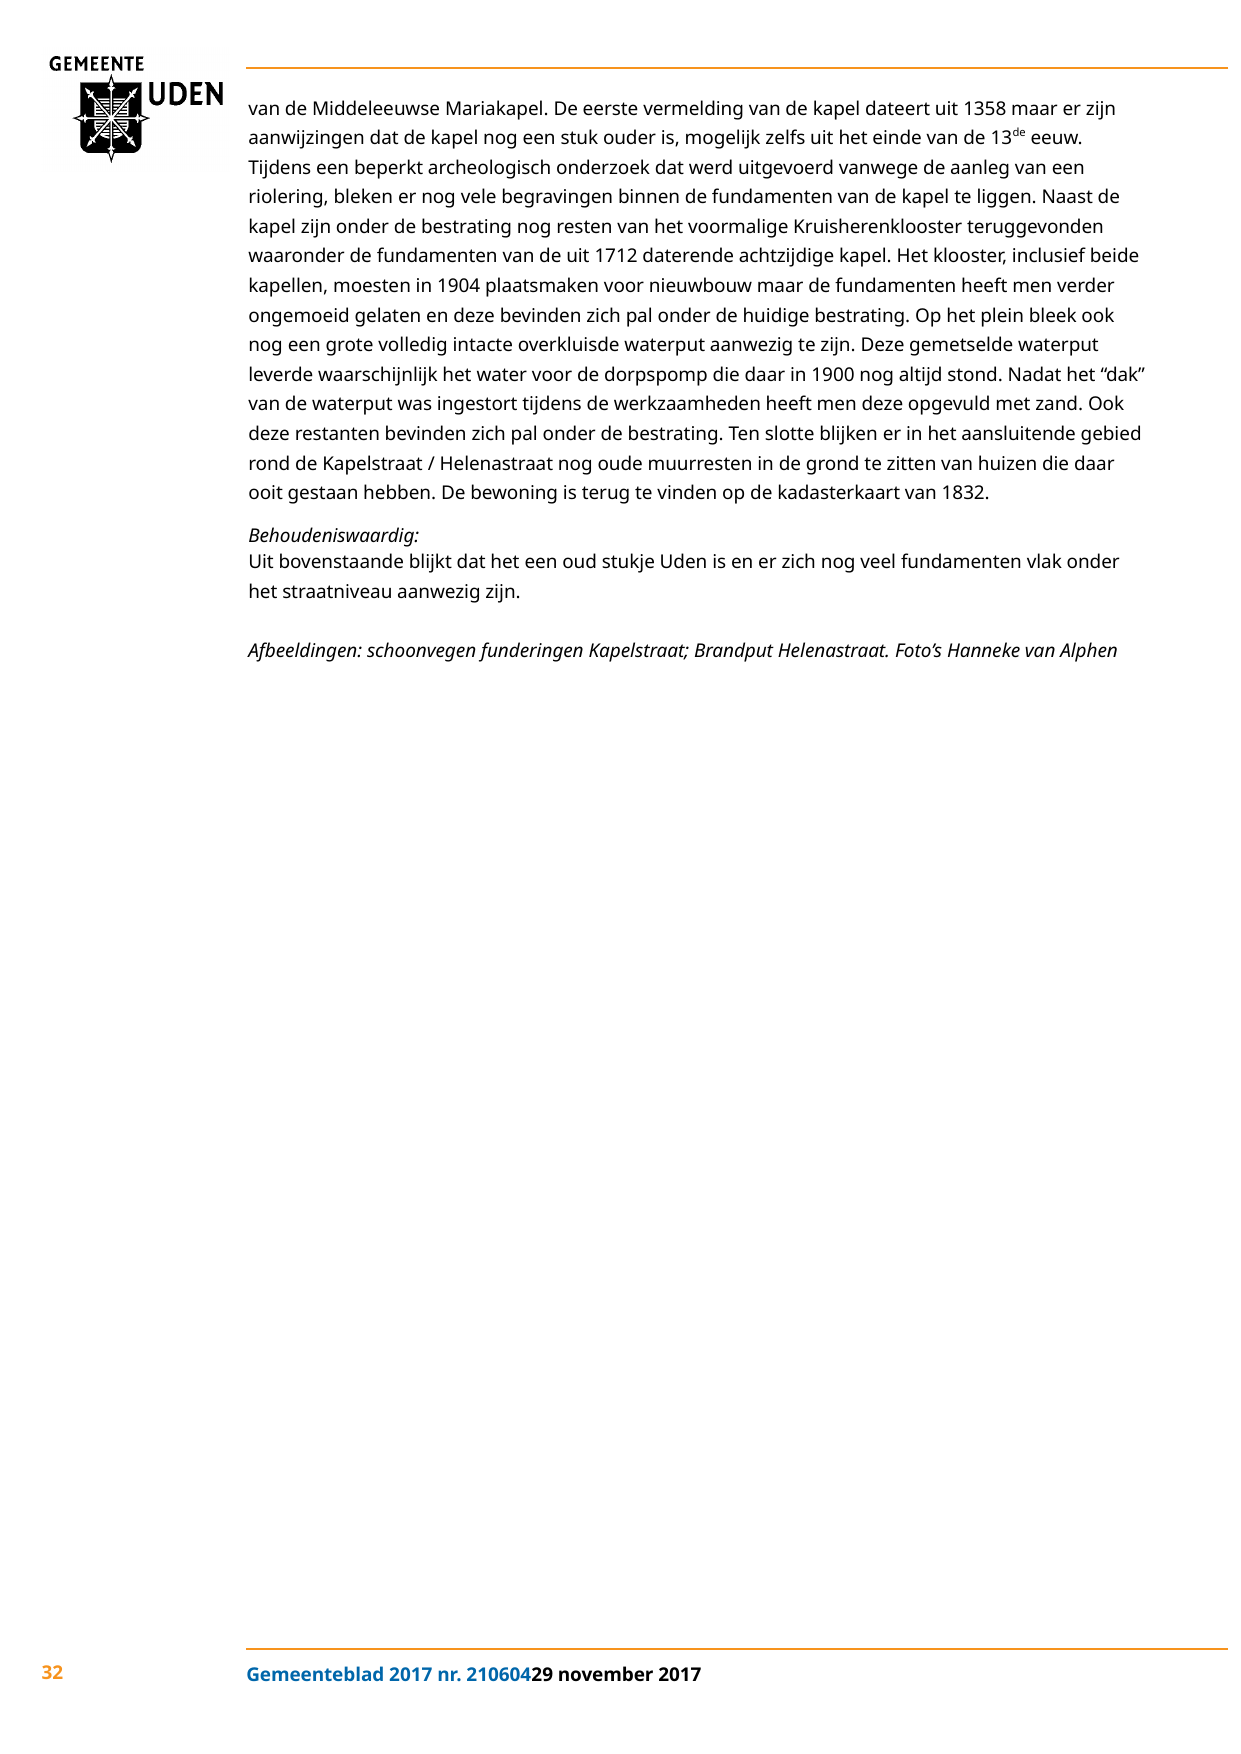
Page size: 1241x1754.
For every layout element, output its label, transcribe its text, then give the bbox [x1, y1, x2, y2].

text van de Middeleeuwse Mariakapel. De eerste vermelding van de kapel dateert uit 1358 maar er zijn aanwijzingen dat de kapel nog een stuk ouder is, mogelijk zelfs uit het einde van de 13de eeuw. [248, 95, 1152, 150]
text Behoudeniswaardig: [248, 522, 1152, 548]
picture [41, 47, 231, 172]
text Afbeeldingen: schoonvegen funderingen Kapelstraat; Brandput Helenastraat. Foto’s Hanneke van Alphen [248, 637, 1152, 663]
text Tijdens een beperkt archeologisch onderzoek dat werd uitgevoerd vanwege de aanleg van een riolering, bleken er nog vele begravingen binnen de fundamenten van de kapel te liggen. Naast de kapel zijn onder de bestrating nog resten van het voormalige Kruisherenklooster teruggevonden waaronder de fundamenten van de uit 1712 daterende achtzijdige kapel. Het klooster, inclusief beide kapellen, moesten in 1904 plaatsmaken voor nieuwbouw maar de fundamenten heeft men verder ongemoeid gelaten en deze bevinden zich pal onder de huidige bestrating. Op het plein bleek ook nog een grote volledig intacte overkluisde waterput aanwezig te zijn. Deze gemetselde waterput leverde waarschijnlijk het water voor de dorpspomp die daar in 1900 nog altijd stond. Nadat het “dak” van de waterput was ingestort tijdens de werkzaamheden heeft men deze opgevuld met zand. Ook deze restanten bevinden zich pal onder de bestrating. Ten slotte blijken er in het aansluitende gebied rond de Kapelstraat / Helenastraat nog oude muurresten in de grond te zitten van huizen die daar ooit gestaan hebben. De bewoning is terug te vinden op de kadasterkaart van 1832. [248, 154, 1152, 505]
text Uit bovenstaande blijkt dat het een oud stukje Uden is en er zich nog veel fundamenten vlak onder het straatniveau aanwezig zijn. [248, 548, 1152, 603]
